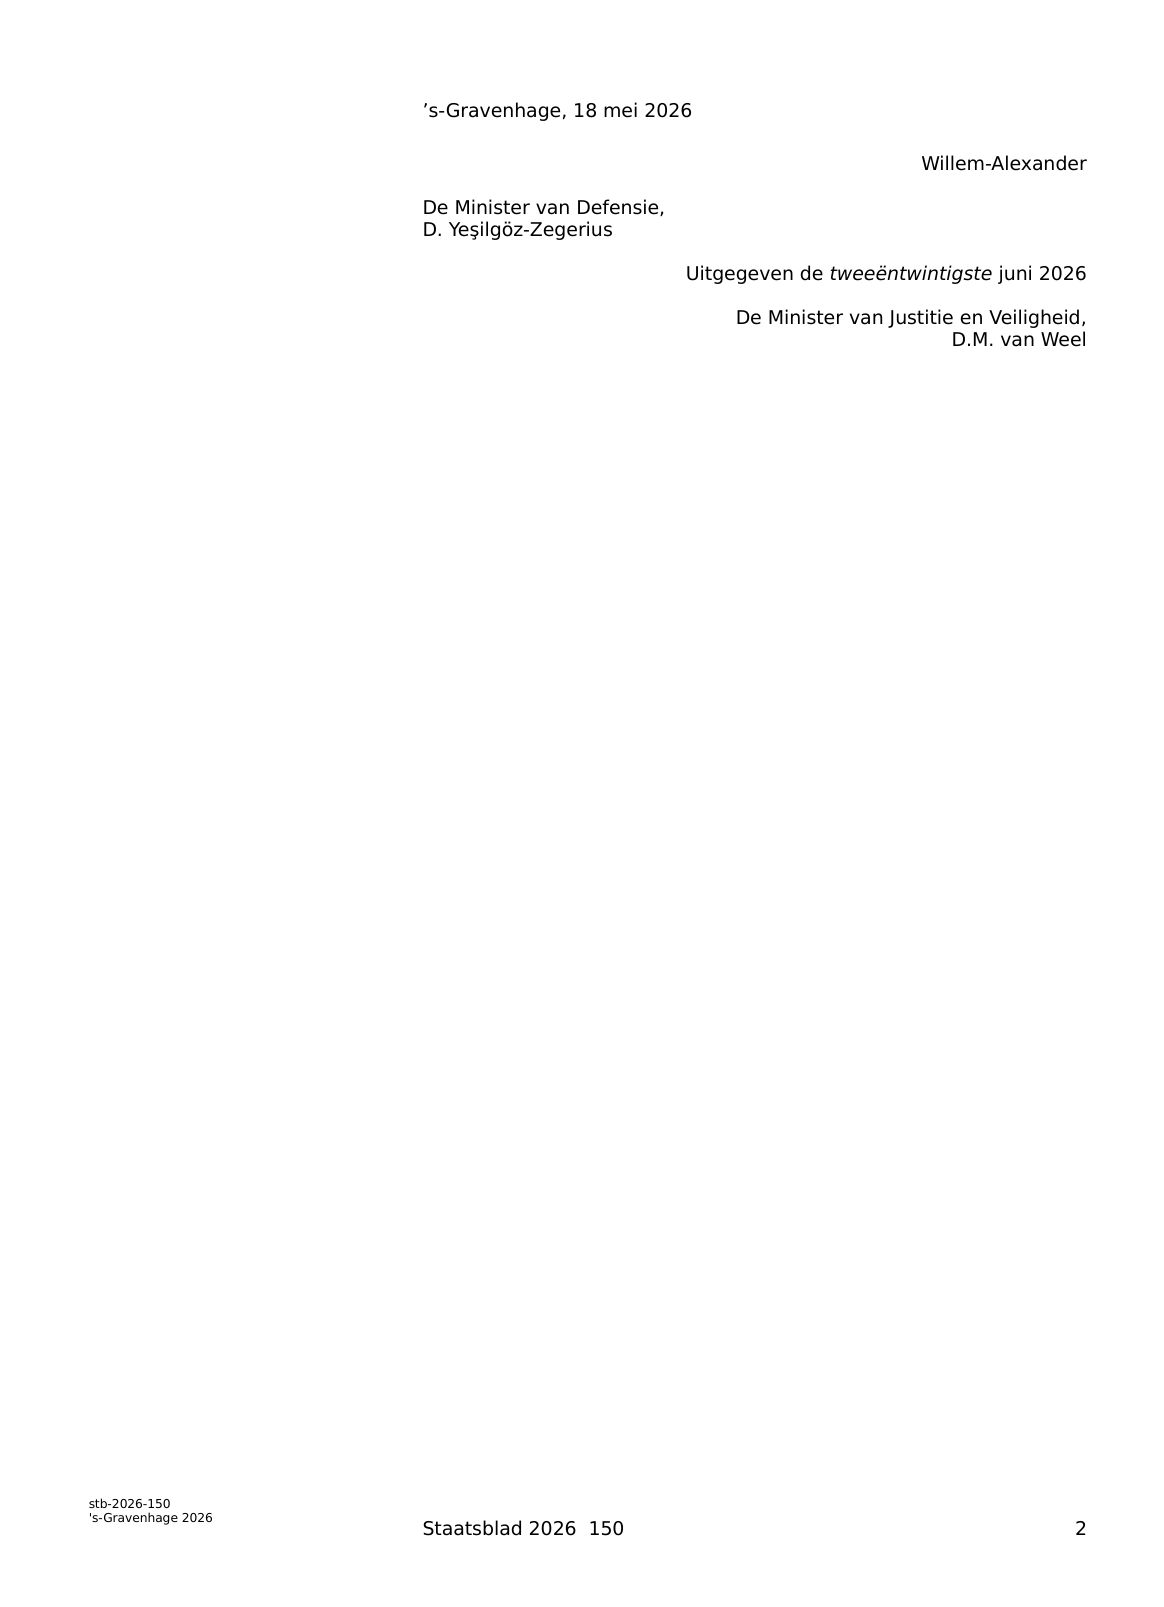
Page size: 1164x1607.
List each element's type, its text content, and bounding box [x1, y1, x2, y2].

text Willem-Alexander [422, 152, 1087, 174]
text Uitgegeven de tweeëntwintigste juni 2026 [422, 263, 1087, 285]
text 's-Gravenhage 2026 [88, 1511, 323, 1525]
text De Minister van Defensie, D. Yeşilgöz-Zegerius [422, 197, 1087, 241]
text ’s-Gravenhage, 18 mei 2026 [422, 100, 1087, 122]
text stb-2026-150 [88, 1497, 323, 1511]
text De Minister van Justitie en Veiligheid, D.M. van Weel [422, 307, 1087, 351]
